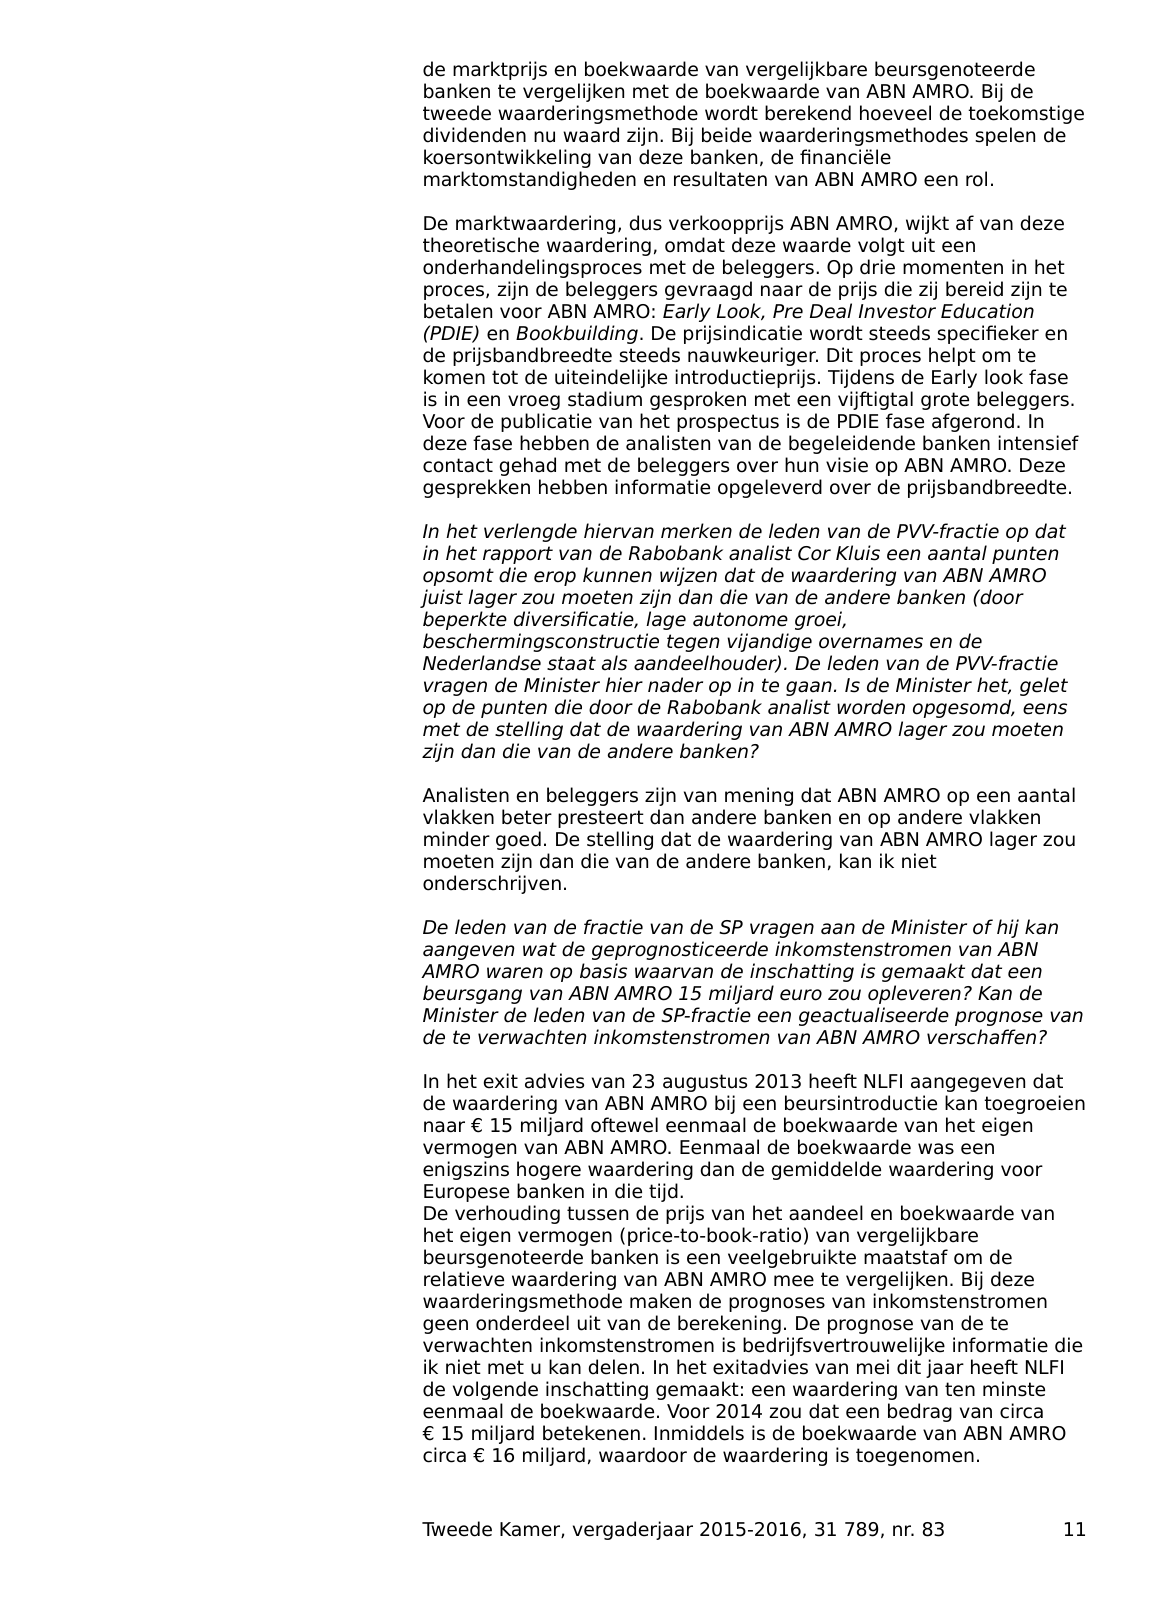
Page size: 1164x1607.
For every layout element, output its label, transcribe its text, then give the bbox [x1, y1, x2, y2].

text De leden van de fractie van de SP vragen aan de Minister of hij kan aangeven wat de geprognosticeerde inkomstenstromen van ABN AMRO waren op basis waarvan de inschatting is gemaakt dat een beursgang van ABN AMRO 15 miljard euro zou opleveren? Kan de Minister de leden van de SP-fractie een geactualiseerde prognose van de te verwachten inkomstenstromen van ABN AMRO verschaffen? [422, 917, 1087, 1049]
text De marktwaardering, dus verkoopprijs ABN AMRO, wijkt af van deze theoretische waardering, omdat deze waarde volgt uit een onderhandelingsproces met de beleggers. Op drie momenten in het proces, zijn de beleggers gevraagd naar de prijs die zij bereid zijn te betalen voor ABN AMRO: Early Look, Pre Deal Investor Education (PDIE) en Bookbuilding. De prijsindicatie wordt steeds specifieker en de prijsbandbreedte steeds nauwkeuriger. Dit proces helpt om te komen tot de uiteindelijke introductieprijs. Tijdens de Early look fase is in een vroeg stadium gesproken met een vijftigtal grote beleggers. Voor de publicatie van het prospectus is de PDIE fase afgerond. In deze fase hebben de analisten van de begeleidende banken intensief contact gehad met de beleggers over hun visie op ABN AMRO. Deze gesprekken hebben informatie opgeleverd over de prijsbandbreedte. [422, 213, 1087, 499]
text Analisten en beleggers zijn van mening dat ABN AMRO op een aantal vlakken beter presteert dan andere banken en op andere vlakken minder goed. De stelling dat de waardering van ABN AMRO lager zou moeten zijn dan die van de andere banken, kan ik niet onderschrijven. [422, 785, 1087, 895]
text In het verlengde hiervan merken de leden van de PVV-fractie op dat in het rapport van de Rabobank analist Cor Kluis een aantal punten opsomt die erop kunnen wijzen dat de waardering van ABN AMRO juist lager zou moeten zijn dan die van de andere banken (door beperkte diversificatie, lage autonome groei, beschermingsconstructie tegen vijandige overnames en de Nederlandse staat als aandeelhouder). De leden van de PVV-fractie vragen de Minister hier nader op in te gaan. Is de Minister het, gelet op de punten die door de Rabobank analist worden opgesomd, eens met de stelling dat de waardering van ABN AMRO lager zou moeten zijn dan die van de andere banken? [422, 521, 1087, 763]
text de marktprijs en boekwaarde van vergelijkbare beursgenoteerde banken te vergelijken met de boekwaarde van ABN AMRO. Bij de tweede waarderingsmethode wordt berekend hoeveel de toekomstige dividenden nu waard zijn. Bij beide waarderingsmethodes spelen de koersontwikkeling van deze banken, de financiële marktomstandigheden en resultaten van ABN AMRO een rol. [422, 59, 1087, 191]
text De verhouding tussen de prijs van het aandeel en boekwaarde van het eigen vermogen (price-to-book-ratio) van vergelijkbare beursgenoteerde banken is een veelgebruikte maatstaf om de relatieve waardering van ABN AMRO mee te vergelijken. Bij deze waarderingsmethode maken de prognoses van inkomstenstromen geen onderdeel uit van de berekening. De prognose van de te verwachten inkomstenstromen is bedrijfsvertrouwelijke informatie die ik niet met u kan delen. In het exitadvies van mei dit jaar heeft NLFI de volgende inschatting gemaakt: een waardering van ten minste eenmaal de boekwaarde. Voor 2014 zou dat een bedrag van circa € 15 miljard betekenen. Inmiddels is de boekwaarde van ABN AMRO circa € 16 miljard, waardoor de waardering is toegenomen. [422, 1203, 1087, 1467]
text In het exit advies van 23 augustus 2013 heeft NLFI aangegeven dat de waardering van ABN AMRO bij een beursintroductie kan toegroeien naar € 15 miljard oftewel eenmaal de boekwaarde van het eigen vermogen van ABN AMRO. Eenmaal de boekwaarde was een enigszins hogere waardering dan de gemiddelde waardering voor Europese banken in die tijd. [422, 1071, 1087, 1203]
